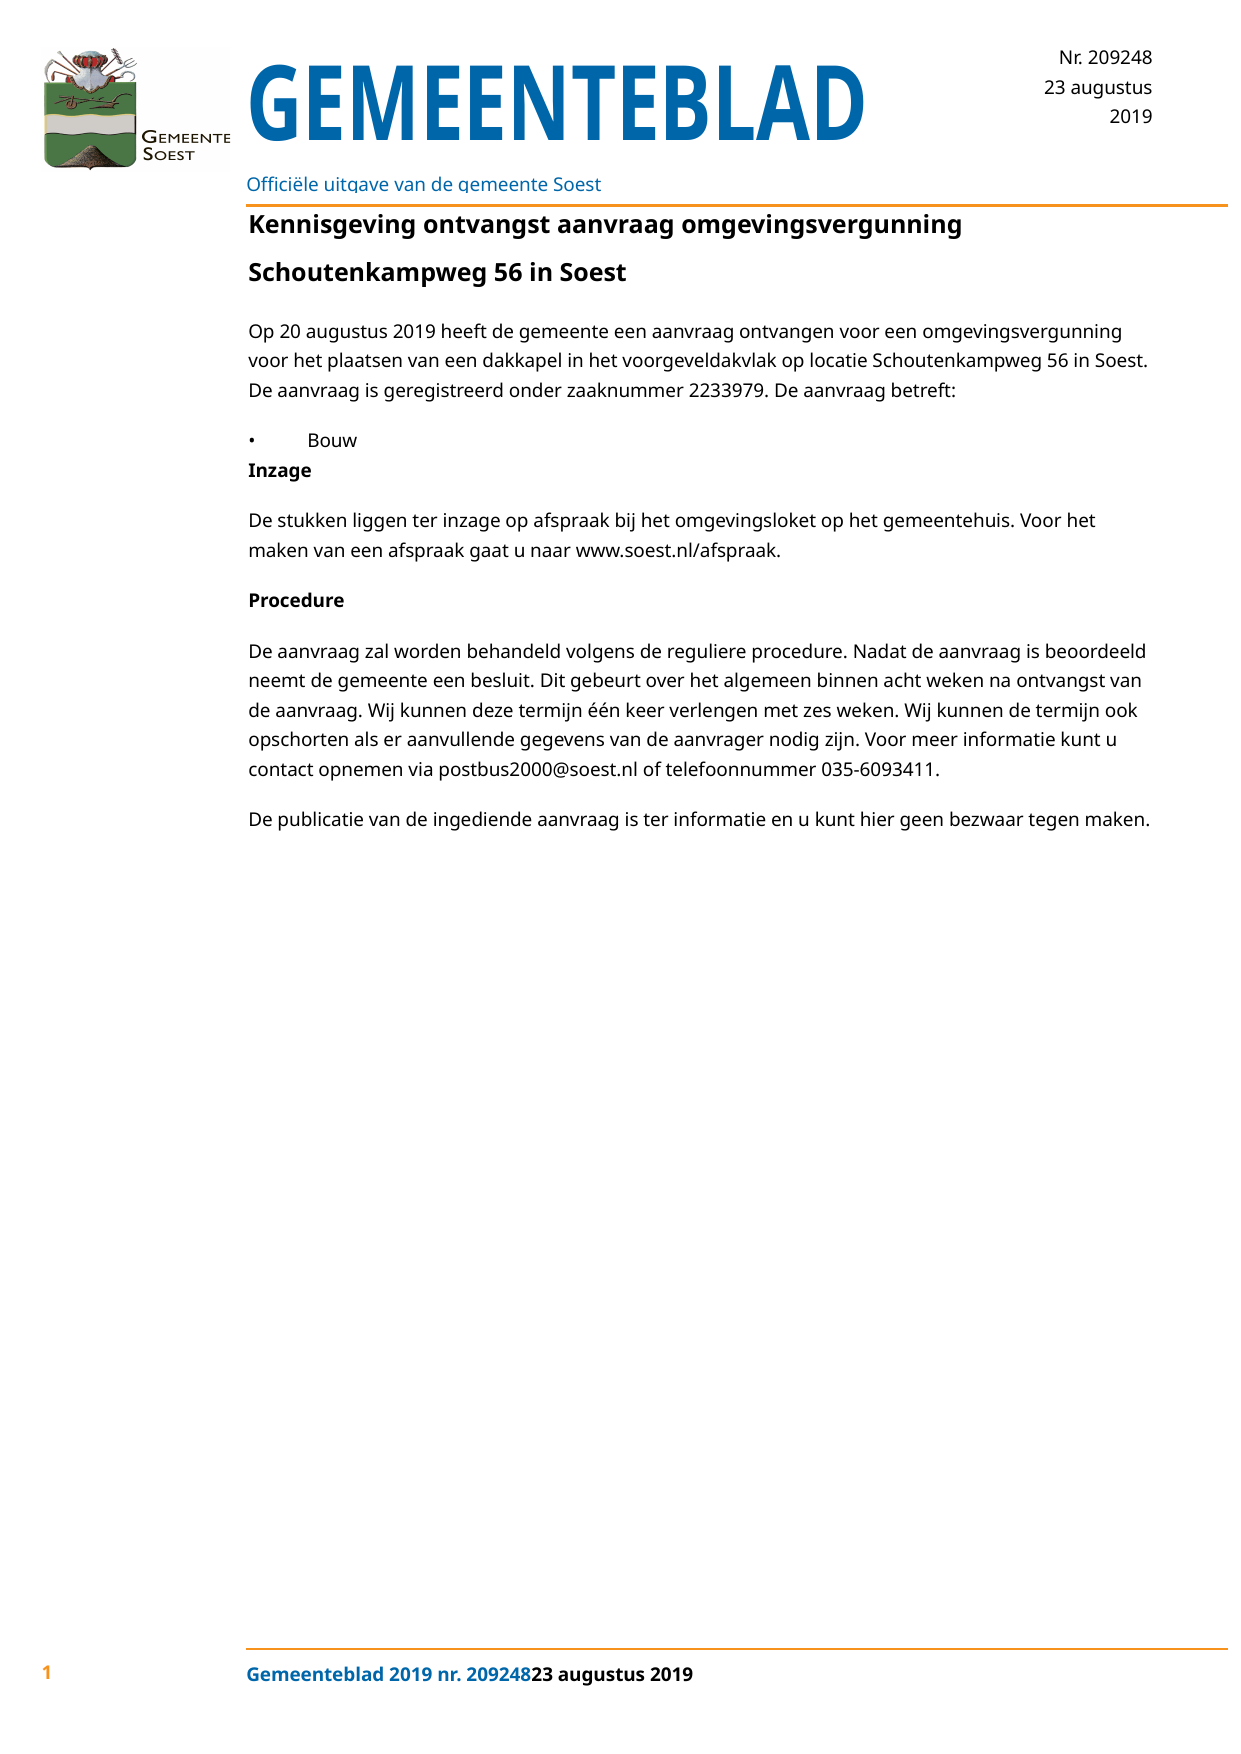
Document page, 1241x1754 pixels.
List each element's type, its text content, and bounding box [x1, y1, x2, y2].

text De publicatie van de ingediende aanvraag is ter informatie en u kunt hier geen bezwaar tegen maken. [248, 807, 1152, 832]
text Kennisgeving ontvangst aanvraag omgevingsvergunning Schoutenkampweg 56 in Soest [248, 207, 1152, 288]
list Bouw [248, 427, 1152, 453]
text De stukken liggen ter inzage op afspraak bij het omgevingsloket op het gemeentehuis. Voor het maken van een afspraak gaat u naar www.soest.nl/afspraak. [248, 507, 1152, 563]
text Op 20 augustus 2019 heeft de gemeente een aanvraag ontvangen voor een omgevingsvergunning voor het plaatsen van een dakkapel in het voorgeveldakvlak op locatie Schoutenkampweg 56 in Soest. De aanvraag is geregistreerd onder zaaknummer 2233979. De aanvraag betreft: [248, 318, 1152, 403]
text Inzage [248, 457, 1152, 483]
text Procedure [248, 587, 1152, 613]
picture [41, 47, 231, 172]
text De aanvraag zal worden behandeld volgens de reguliere procedure. Nadat de aanvraag is beoordeeld neemt de gemeente een besluit. Dit gebeurt over het algemeen binnen acht weken na ontvangst van de aanvraag. Wij kunnen deze termijn één keer verlengen met zes weken. Wij kunnen de termijn ook opschorten als er aanvullende gegevens van de aanvrager nodig zijn. Voor meer informatie kunt u contact opnemen via postbus2000@soest.nl of telefoonnummer 035-6093411. [248, 638, 1152, 782]
